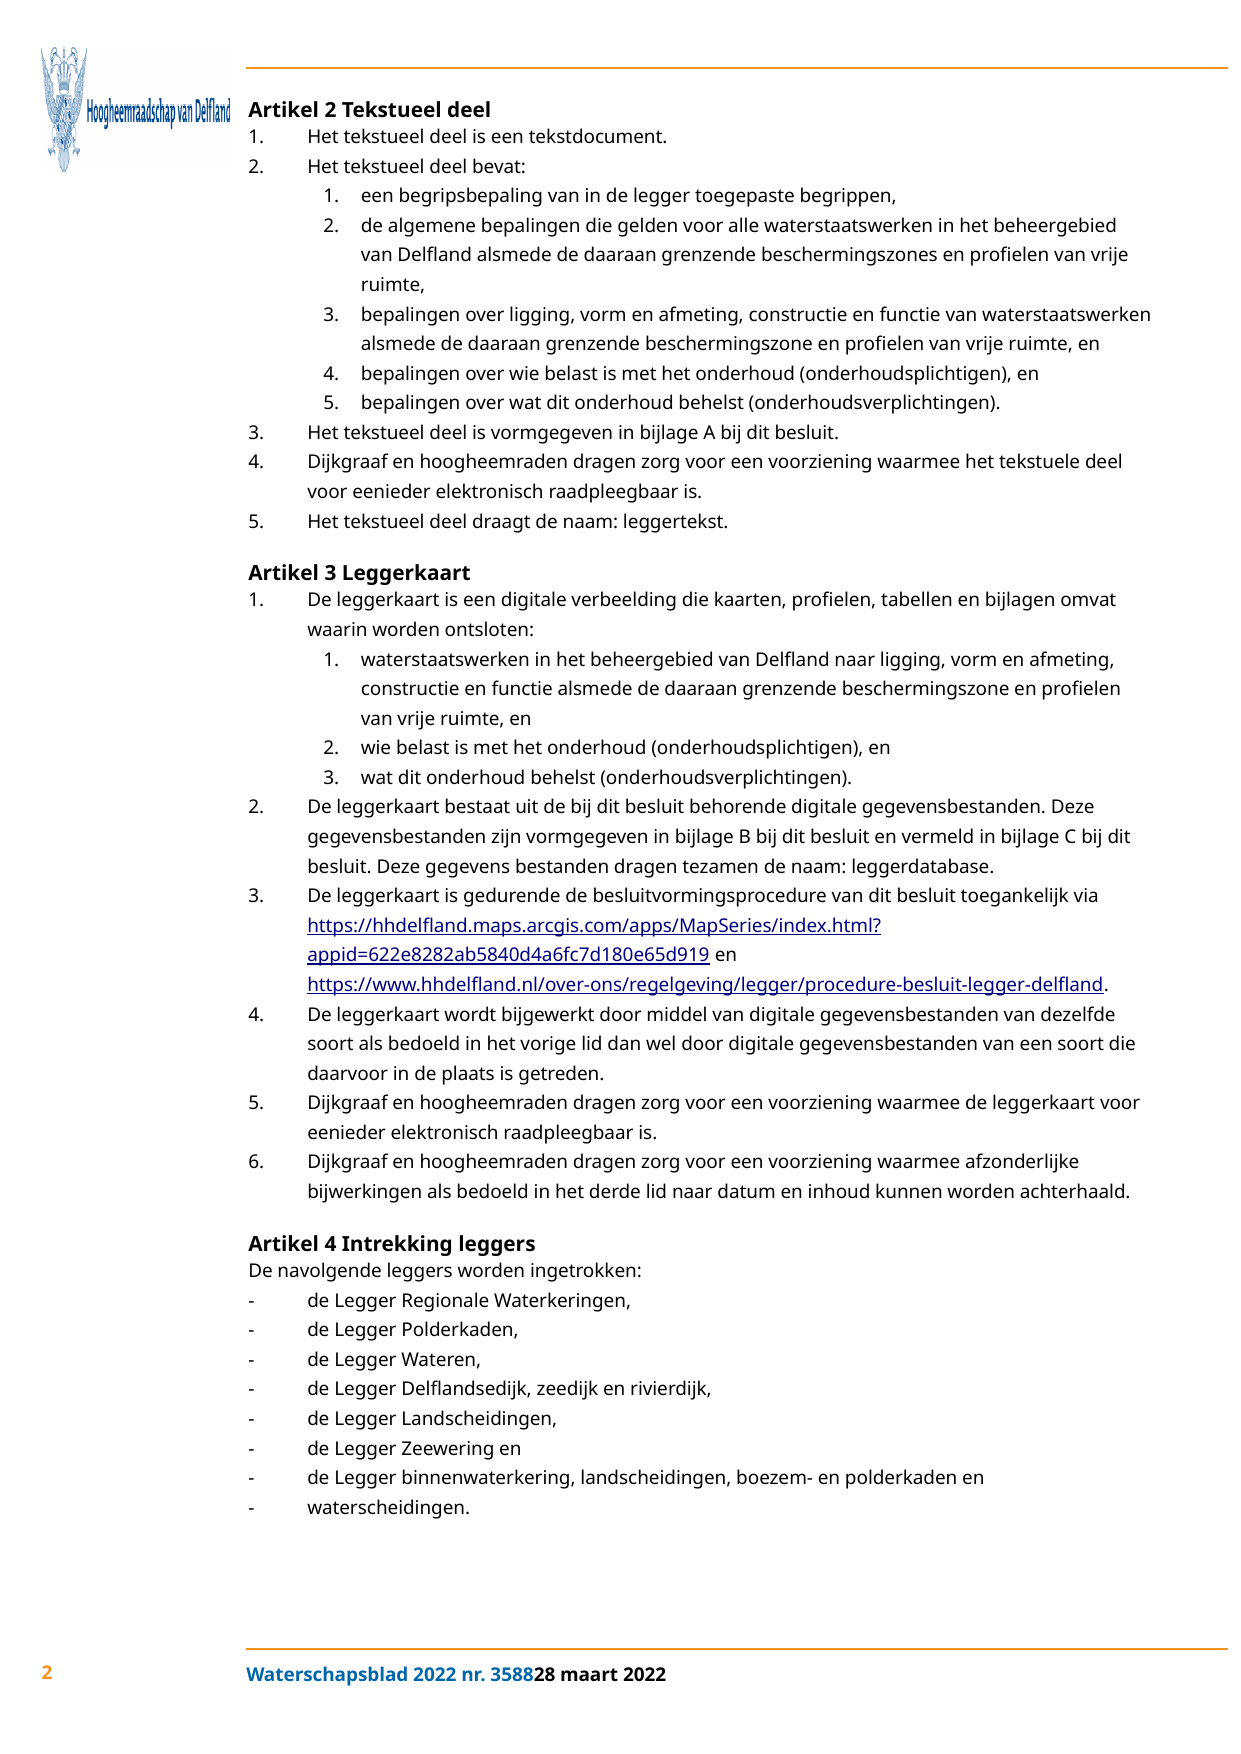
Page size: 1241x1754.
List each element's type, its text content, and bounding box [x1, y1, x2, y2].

list Dijkgraaf en hoogheemraden dragen zorg voor een voorziening waarmee de leggerkaart voor eenieder elektronisch raadpleegbaar is. [248, 1089, 1152, 1145]
list Dijkgraaf en hoogheemraden dragen zorg voor een voorziening waarmee afzonderlijke bijwerkingen als bedoeld in het derde lid naar datum en inhoud kunnen worden achterhaald. [248, 1149, 1152, 1204]
text Artikel 2 Tekstueel deel [248, 95, 1152, 123]
list wie belast is met het onderhoud (onderhoudsplichtigen), en [323, 734, 1152, 760]
list bepalingen over wat dit onderhoud behelst (onderhoudsverplichtingen). [323, 389, 1152, 415]
list De leggerkaart is een digitale verbeelding die kaarten, profielen, tabellen en bijlagen omvat waarin worden ontsloten: [248, 587, 1152, 642]
list bepalingen over ligging, vorm en afmeting, constructie en functie van waterstaatswerken alsmede de daaraan grenzende beschermingszone en profielen van vrije ruimte, en [323, 301, 1152, 356]
list De leggerkaart bestaat uit de bij dit besluit behorende digitale gegevensbestanden. Deze gegevensbestanden zijn vormgegeven in bijlage B bij dit besluit en vermeld in bijlage C bij dit besluit. Deze gegevens bestanden dragen tezamen de naam: leggerdatabase. [248, 794, 1152, 879]
list de Legger binnenwaterkering, landscheidingen, boezem- en polderkaden en [248, 1464, 1152, 1490]
list wat dit onderhoud behelst (onderhoudsverplichtingen). [323, 764, 1152, 790]
text Artikel 4 Intrekking leggers [248, 1229, 1152, 1257]
text De navolgende leggers worden ingetrokken: [248, 1257, 1152, 1283]
text Artikel 3 Leggerkaart [248, 558, 1152, 587]
list Het tekstueel deel bevat: [248, 153, 1152, 178]
list bepalingen over wie belast is met het onderhoud (onderhoudsplichtigen), en [323, 360, 1152, 386]
list Het tekstueel deel is een tekstdocument. [248, 123, 1152, 149]
list Het tekstueel deel draagt de naam: leggertekst. [248, 508, 1152, 533]
list De leggerkaart wordt bijgewerkt door middel van digitale gegevensbestanden van dezelfde soort als bedoeld in het vorige lid dan wel door digitale gegevensbestanden van een soort die daarvoor in de plaats is getreden. [248, 1001, 1152, 1086]
list de Legger Delflandsedijk, zeedijk en rivierdijk, [248, 1376, 1152, 1401]
list de Legger Zeewering en [248, 1435, 1152, 1460]
list de Legger Landscheidingen, [248, 1405, 1152, 1431]
list een begripsbepaling van in de legger toegepaste begrippen, [323, 182, 1152, 208]
list de Legger Regionale Waterkeringen, [248, 1287, 1152, 1312]
list de Legger Polderkaden, [248, 1316, 1152, 1342]
list waterstaatswerken in het beheergebied van Delfland naar ligging, vorm en afmeting, constructie en functie alsmede de daaraan grenzende beschermingszone en profielen van vrije ruimte, en [323, 646, 1152, 731]
list Het tekstueel deel is vormgegeven in bijlage A bij dit besluit. [248, 419, 1152, 445]
list De leggerkaart is gedurende de besluitvormingsprocedure van dit besluit toegankelijk via https://hhdelfland.maps.arcgis.com/apps/MapSeries/index.html?appid=622e8282ab5840d4a6fc7d180e65d919 en https://www.hhdelfland.nl/over-ons/regelgeving/legger/procedure-besluit-legger-delfland. [248, 882, 1152, 997]
list de Legger Wateren, [248, 1346, 1152, 1372]
list Dijkgraaf en hoogheemraden dragen zorg voor een voorziening waarmee het tekstuele deel voor eenieder elektronisch raadpleegbaar is. [248, 449, 1152, 504]
picture [41, 47, 231, 172]
list de algemene bepalingen die gelden voor alle waterstaatswerken in het beheergebied van Delfland alsmede de daaraan grenzende beschermingszones en profielen van vrije ruimte, [323, 212, 1152, 297]
list waterscheidingen. [248, 1494, 1152, 1519]
